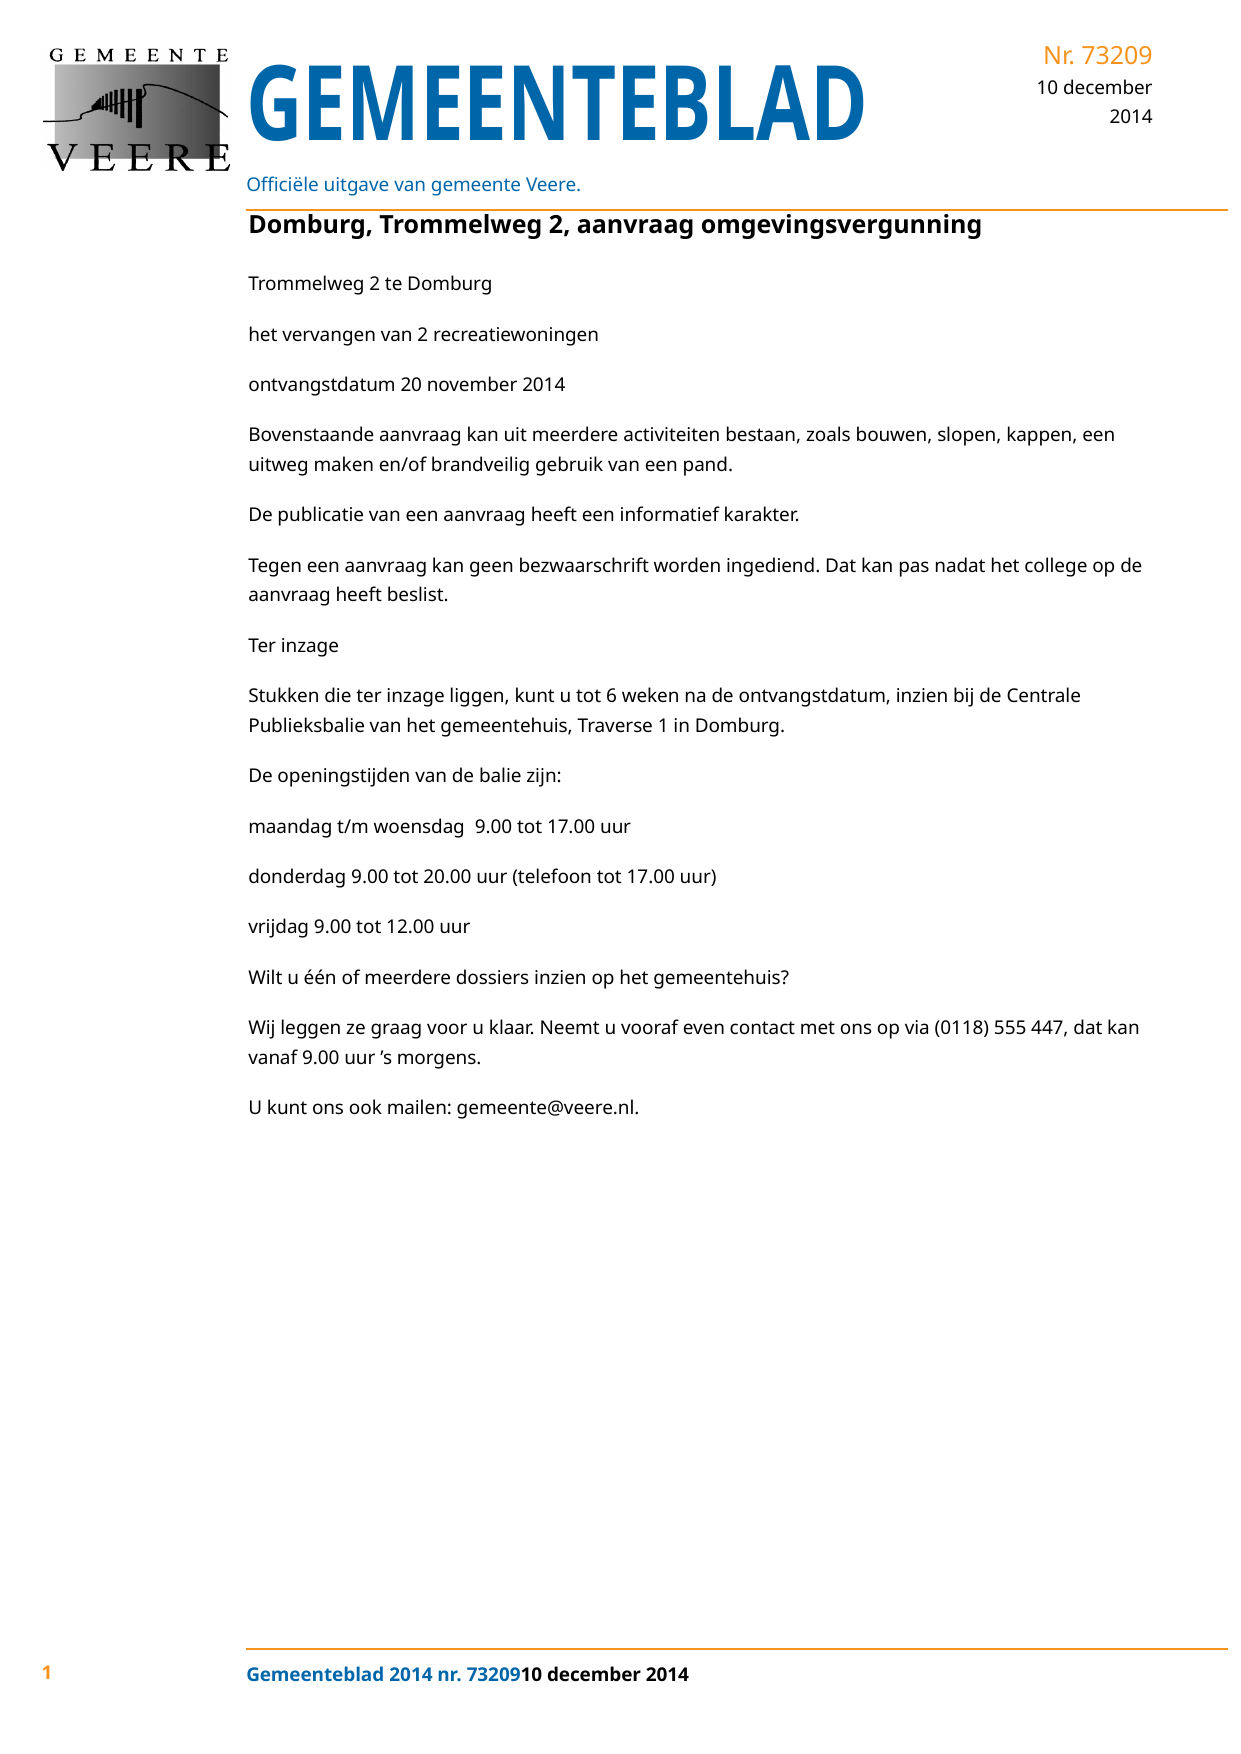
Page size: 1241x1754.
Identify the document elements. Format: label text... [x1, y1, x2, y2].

text Wij leggen ze graag voor u klaar. Neemt u vooraf even contact met ons op via (0118) 555 447, dat kan vanaf 9.00 uur ’s morgens. [248, 1014, 1152, 1070]
text vrijdag 9.00 tot 12.00 uur [248, 914, 1152, 939]
text Ter inzage [248, 632, 1152, 658]
text ontvangstdatum 20 november 2014 [248, 371, 1152, 397]
text Trommelweg 2 te Domburg [248, 270, 1152, 296]
text De openingstijden van de balie zijn: [248, 762, 1152, 788]
text Bovenstaande aanvraag kan uit meerdere activiteiten bestaan, zoals bouwen, slopen, kappen, een uitweg maken en/of brandveilig gebruik van een pand. [248, 422, 1152, 477]
text De publicatie van een aanvraag heeft een informatief karakter. [248, 502, 1152, 527]
text donderdag 9.00 tot 20.00 uur (telefoon tot 17.00 uur) [248, 863, 1152, 889]
text U kunt ons ook mailen: gemeente@veere.nl. [248, 1094, 1152, 1120]
picture [41, 47, 231, 172]
text Stukken die ter inzage liggen, kunt u tot 6 weken na de ontvangstdatum, inzien bij de Centrale Publieksbalie van het gemeentehuis, Traverse 1 in Domburg. [248, 682, 1152, 738]
text maandag t/m woensdag 9.00 tot 17.00 uur [248, 813, 1152, 838]
text Domburg, Trommelweg 2, aanvraag omgevingsvergunning [248, 211, 1152, 241]
text Wilt u één of meerdere dossiers inzien op het gemeentehuis? [248, 964, 1152, 990]
text Tegen een aanvraag kan geen bezwaarschrift worden ingediend. Dat kan pas nadat het college op de aanvraag heeft beslist. [248, 552, 1152, 607]
text het vervangen van 2 recreatiewoningen [248, 321, 1152, 346]
